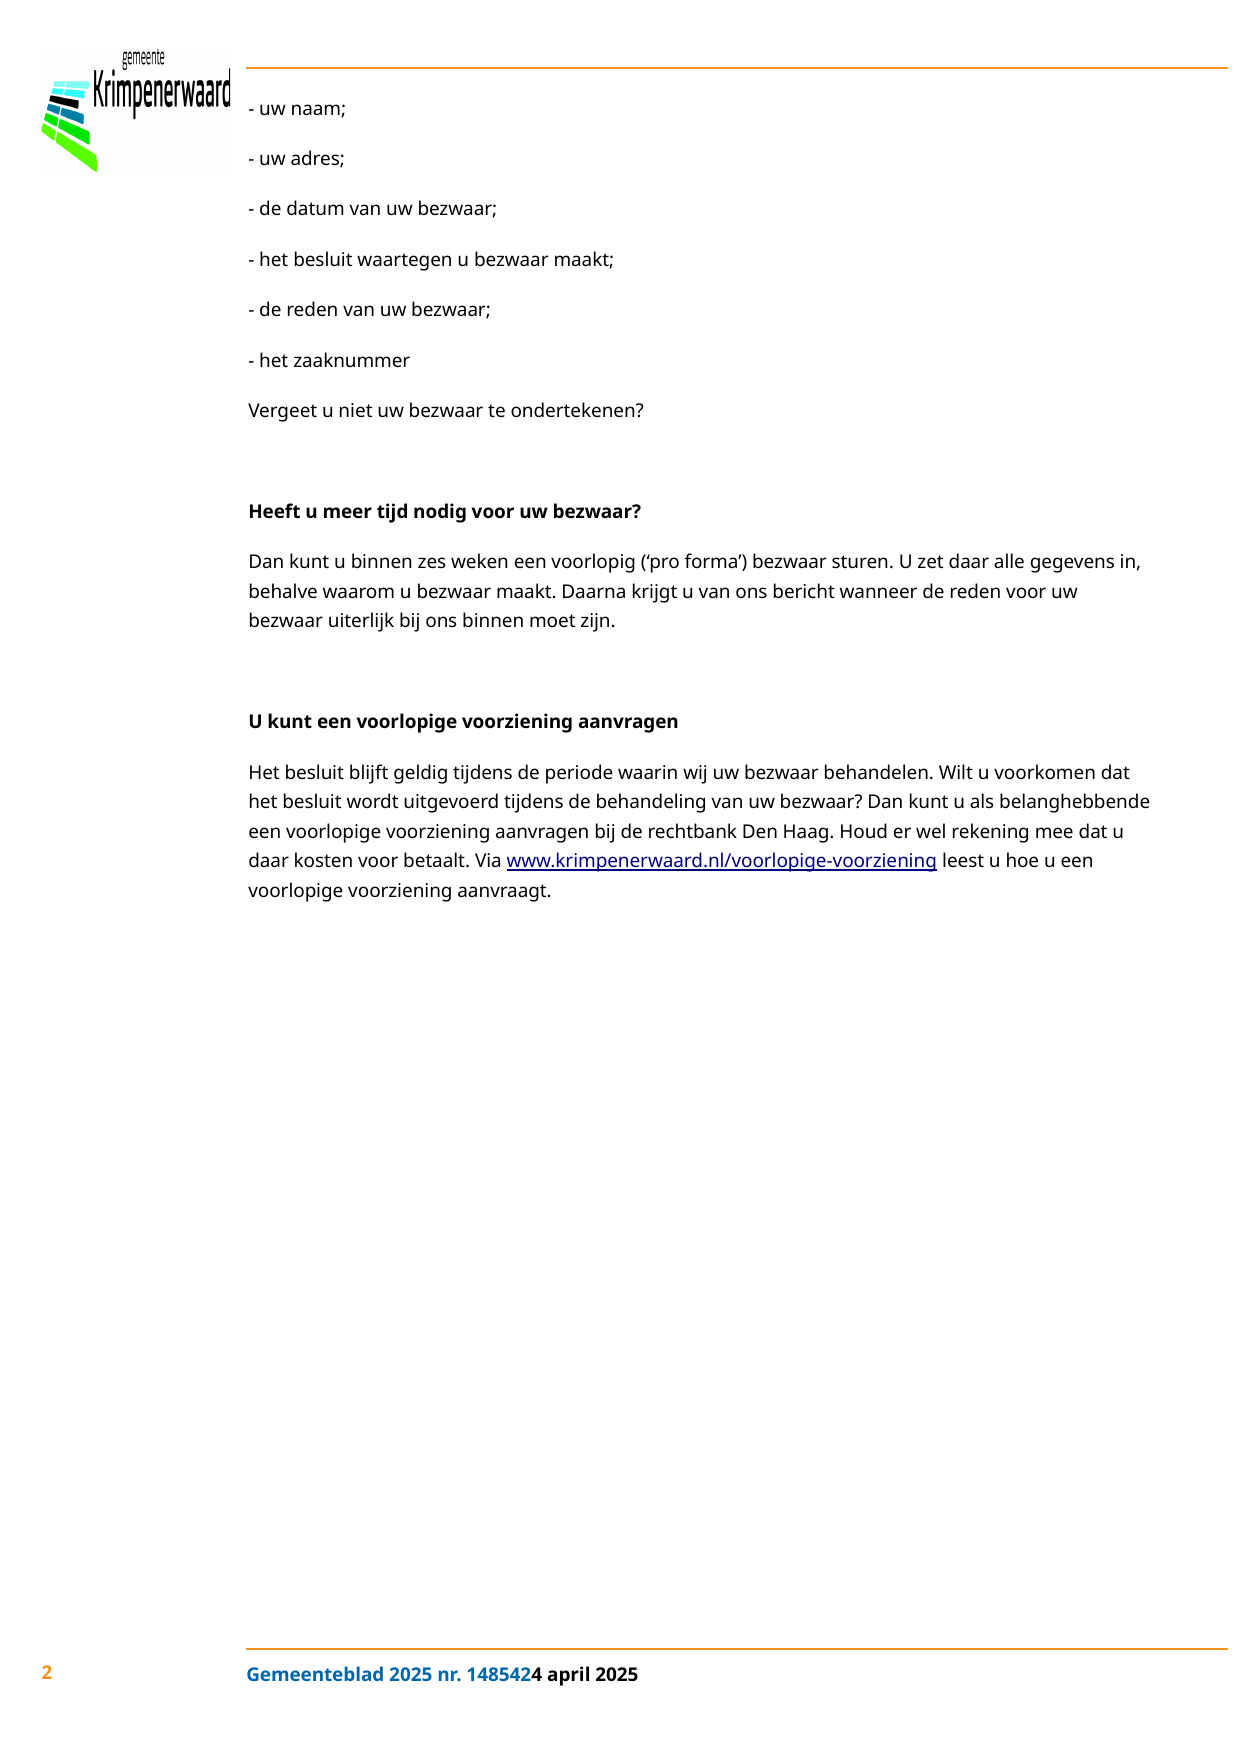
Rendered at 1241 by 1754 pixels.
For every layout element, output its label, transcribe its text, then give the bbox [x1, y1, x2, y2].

text - de reden van uw bezwaar; [248, 296, 1152, 322]
picture [41, 47, 231, 172]
text Het besluit blijft geldig tijdens de periode waarin wij uw bezwaar behandelen. Wilt u voorkomen dat het besluit wordt uitgevoerd tijdens de behandeling van uw bezwaar? Dan kunt u als belanghebbende een voorlopige voorziening aanvragen bij de rechtbank Den Haag. Houd er wel rekening mee dat u daar kosten voor betaalt. Via www.krimpenerwaard.nl/voorlopige-voorziening leest u hoe u een voorlopige voorziening aanvraagt. [248, 759, 1152, 903]
text - het zaaknummer [248, 347, 1152, 373]
text - de datum van uw bezwaar; [248, 196, 1152, 221]
text Dan kunt u binnen zes weken een voorlopig (‘pro forma’) bezwaar sturen. U zet daar alle gegevens in, behalve waarom u bezwaar maakt. Daarna krijgt u van ons bericht wanneer de reden voor uw bezwaar uiterlijk bij ons binnen moet zijn. [248, 548, 1152, 633]
text Heeft u meer tijd nodig voor uw bezwaar? [248, 498, 1152, 524]
text - uw naam; [248, 95, 1152, 121]
text - het besluit waartegen u bezwaar maakt; [248, 246, 1152, 272]
text Vergeet u niet uw bezwaar te ondertekenen? [248, 397, 1152, 423]
text - uw adres; [248, 145, 1152, 171]
text U kunt een voorlopige voorziening aanvragen [248, 708, 1152, 734]
